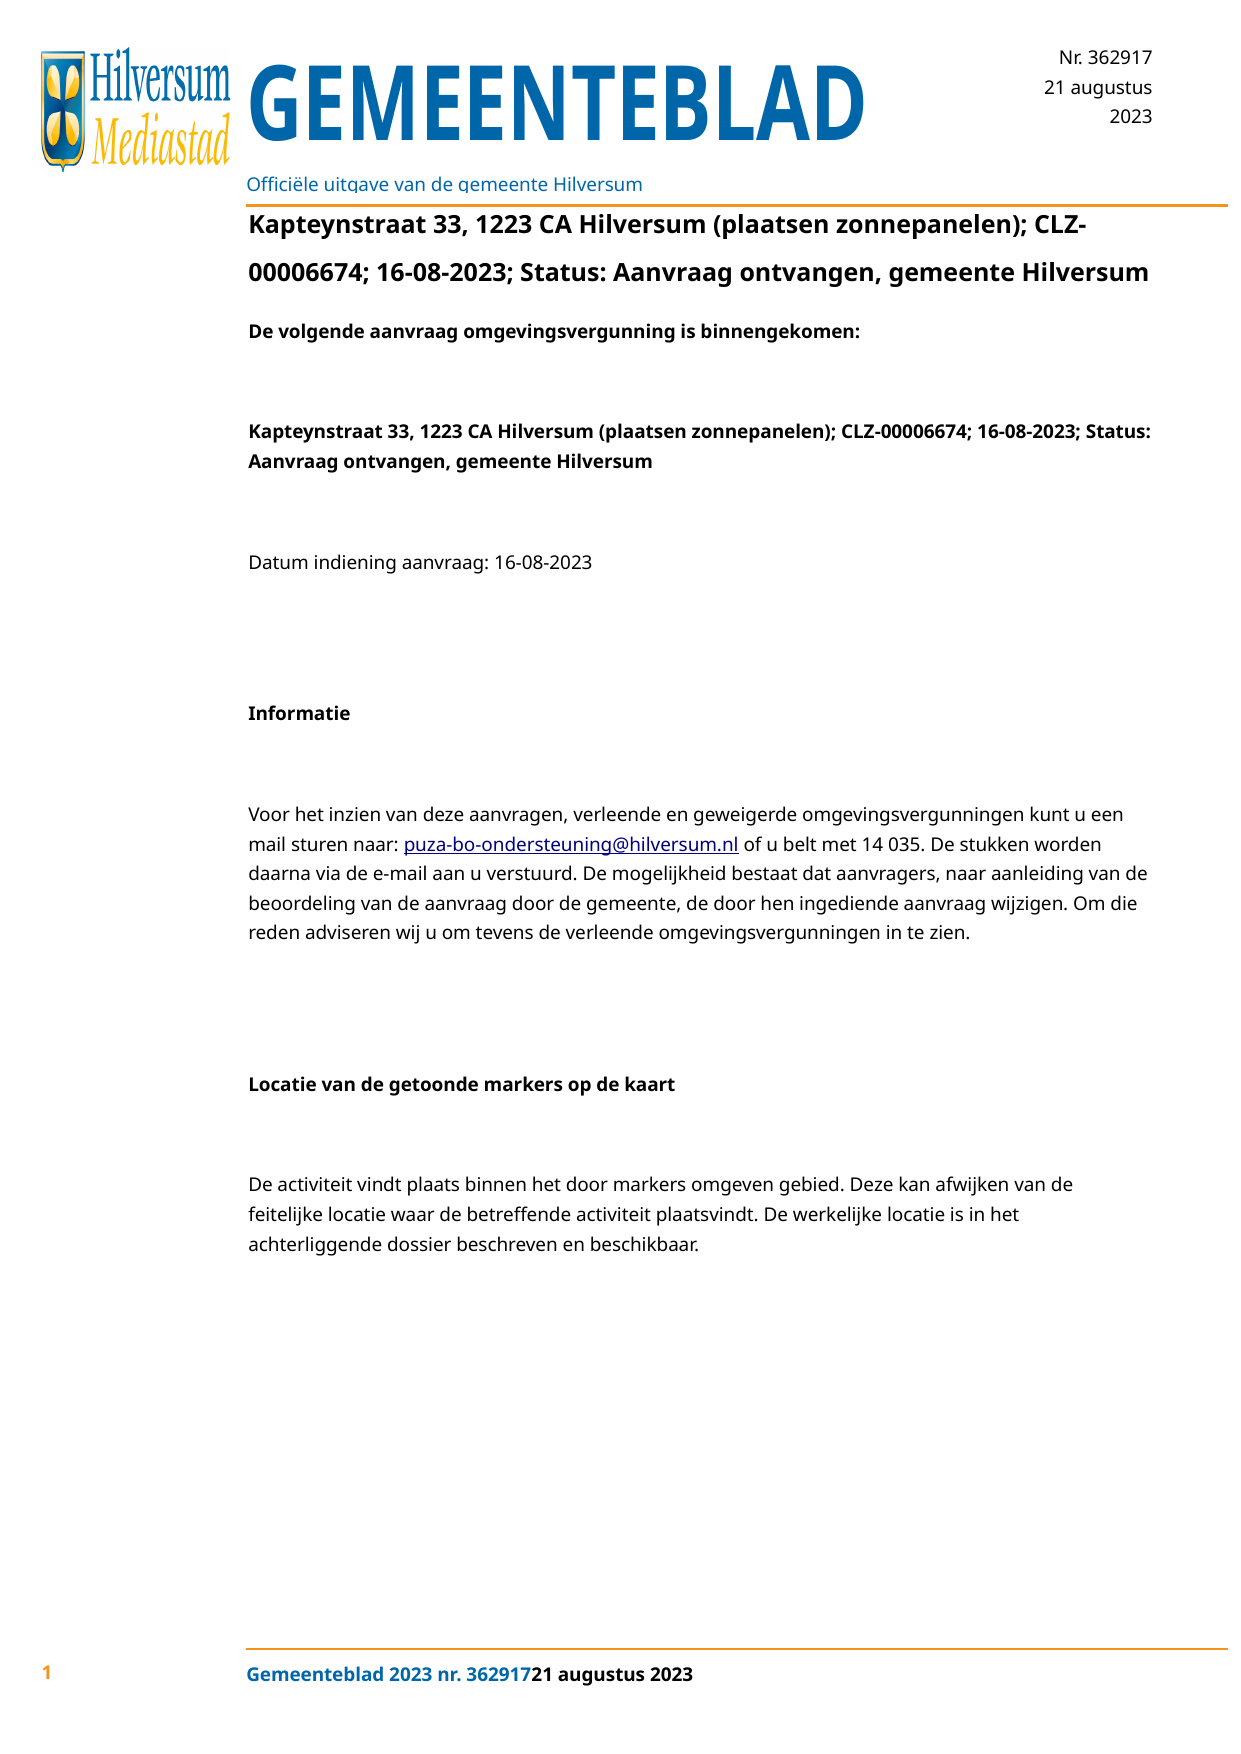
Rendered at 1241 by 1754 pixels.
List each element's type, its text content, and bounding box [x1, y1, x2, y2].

text Kapteynstraat 33, 1223 CA Hilversum (plaatsen zonnepanelen); CLZ-00006674; 16-08-2023; Status: Aanvraag ontvangen, gemeente Hilversum [248, 207, 1152, 288]
text Datum indiening aanvraag: 16-08-2023 [248, 549, 1152, 575]
picture [41, 47, 231, 172]
text Informatie [248, 700, 1152, 726]
text Kapteynstraat 33, 1223 CA Hilversum (plaatsen zonnepanelen); CLZ-00006674; 16-08-2023; Status: Aanvraag ontvangen, gemeente Hilversum [248, 419, 1152, 474]
text De activiteit vindt plaats binnen het door markers omgeven gebied. Deze kan afwijken van de feitelijke locatie waar de betreffende activiteit plaatsvindt. De werkelijke locatie is in het achterliggende dossier beschreven en beschikbaar. [248, 1172, 1152, 1257]
text Voor het inzien van deze aanvragen, verleende en geweigerde omgevingsvergunningen kunt u een mail sturen naar: puza-bo-ondersteuning@hilversum.nl of u belt met 14 035. De stukken worden daarna via de e-mail aan u verstuurd. De mogelijkheid bestaat dat aanvragers, naar aanleiding van de beoordeling van de aanvraag door de gemeente, de door hen ingediende aanvraag wijzigen. Om die reden adviseren wij u om tevens de verleende omgevingsvergunningen in te zien. [248, 801, 1152, 945]
text De volgende aanvraag omgevingsvergunning is binnengekomen: [248, 318, 1152, 344]
text Locatie van de getoonde markers op de kaart [248, 1071, 1152, 1097]
